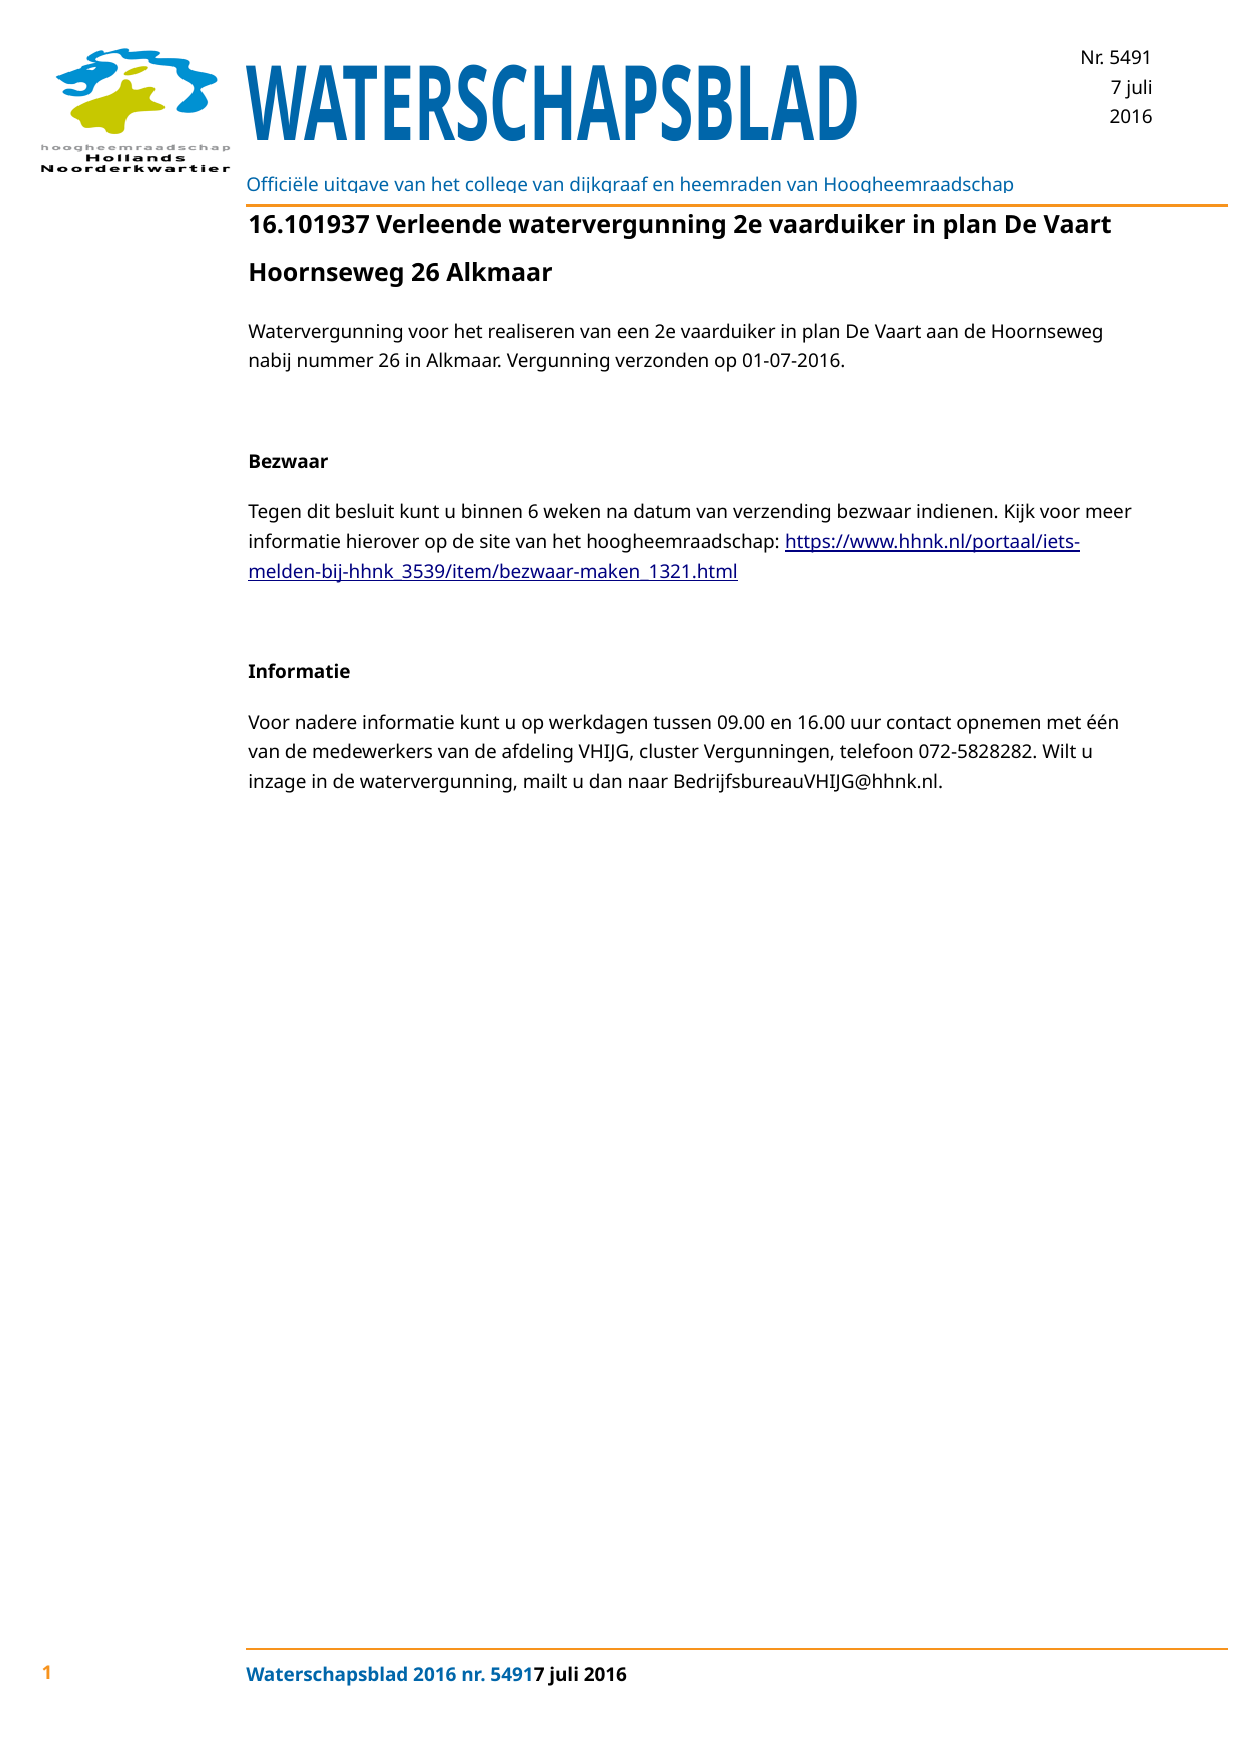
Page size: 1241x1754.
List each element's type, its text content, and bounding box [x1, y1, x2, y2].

picture [41, 47, 231, 172]
text Informatie [248, 659, 1152, 684]
text Tegen dit besluit kunt u binnen 6 weken na datum van verzending bezwaar indienen. Kijk voor meer informatie hierover op de site van het hoogheemraadschap: https://www.hhnk.nl/portaal/iets-melden-bij-hhnk_3539/item/bezwaar-maken_1321.html [248, 499, 1152, 584]
text Watervergunning voor het realiseren van een 2e vaarduiker in plan De Vaart aan de Hoornseweg nabij nummer 26 in Alkmaar. Vergunning verzonden op 01-07-2016. [248, 318, 1152, 373]
text Voor nadere informatie kunt u op werkdagen tussen 09.00 en 16.00 uur contact opnemen met één van de medewerkers van de afdeling VHIJG, cluster Vergunningen, telefoon 072-5828282. Wilt u inzage in de watervergunning, mailt u dan naar BedrijfsbureauVHIJG@hhnk.nl. [248, 709, 1152, 794]
text 16.101937 Verleende watervergunning 2e vaarduiker in plan De Vaart Hoornseweg 26 Alkmaar [248, 207, 1152, 288]
text Bezwaar [248, 448, 1152, 474]
